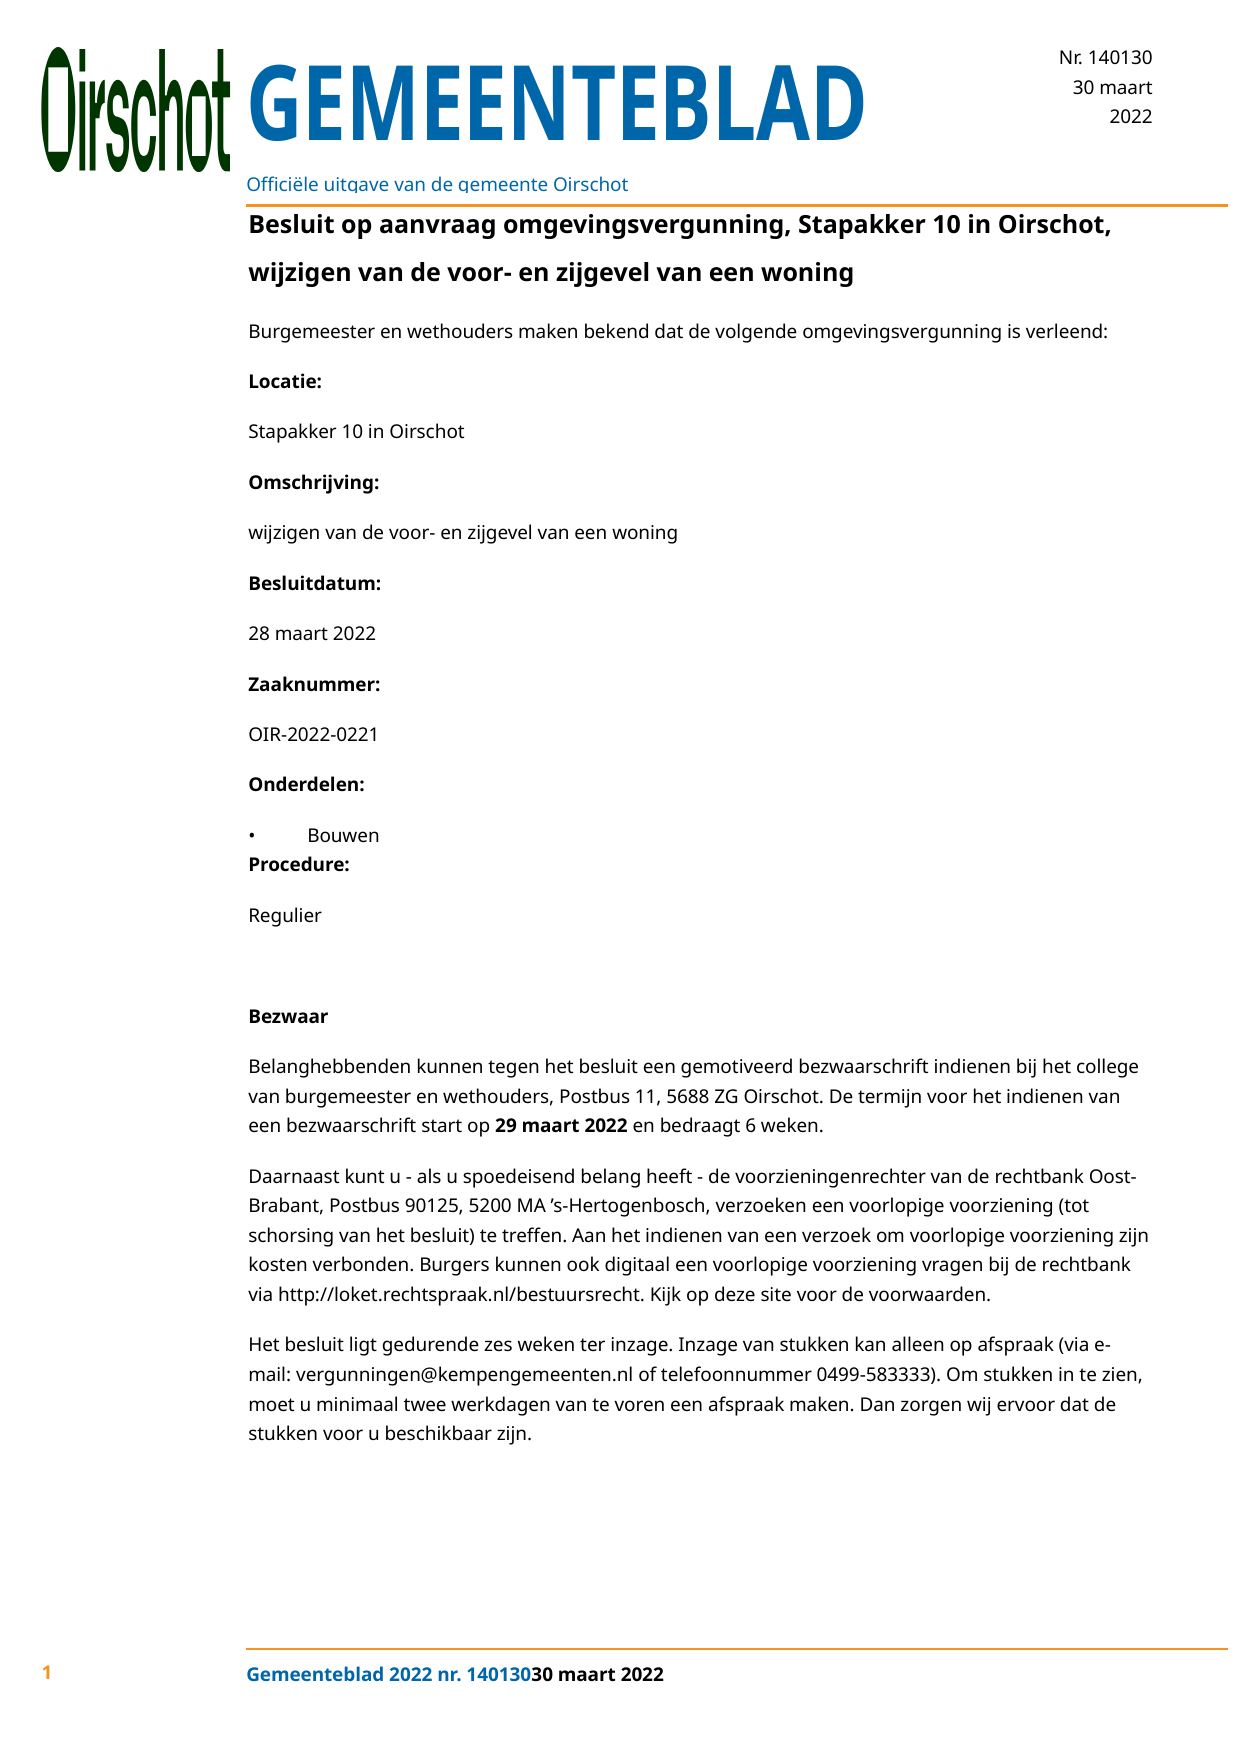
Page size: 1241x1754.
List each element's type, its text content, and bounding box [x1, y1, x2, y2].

text Het besluit ligt gedurende zes weken ter inzage. Inzage van stukken kan alleen op afspraak (via e-mail: vergunningen@kempengemeenten.nl of telefoonnummer 0499-583333). Om stukken in te zien, moet u minimaal twee werkdagen van te voren een afspraak maken. Dan zorgen wij ervoor dat de stukken voor u beschikbaar zijn. [248, 1332, 1152, 1446]
text wijzigen van de voor- en zijgevel van een woning [248, 519, 1152, 545]
text Locatie: [248, 368, 1152, 394]
text Bezwaar [248, 1003, 1152, 1029]
text Belanghebbenden kunnen tegen het besluit een gemotiveerd bezwaarschrift indienen bij het college van burgemeester en wethouders, Postbus 11, 5688 ZG Oirschot. De termijn voor het indienen van een bezwaarschrift start op 29 maart 2022 en bedraagt 6 weken. [248, 1053, 1152, 1138]
list Bouwen [248, 822, 1152, 848]
text Procedure: [248, 852, 1152, 877]
text Regulier [248, 902, 1152, 928]
text Besluit op aanvraag omgevingsvergunning, Stapakker 10 in Oirschot, wijzigen van de voor- en zijgevel van een woning [248, 207, 1152, 288]
text Besluitdatum: [248, 570, 1152, 596]
text OIR-2022-0221 [248, 721, 1152, 747]
text Zaaknummer: [248, 671, 1152, 697]
text Stapakker 10 in Oirschot [248, 419, 1152, 444]
text Omschrijving: [248, 469, 1152, 495]
text Burgemeester en wethouders maken bekend dat de volgende omgevingsvergunning is verleend: [248, 318, 1152, 344]
text 28 maart 2022 [248, 620, 1152, 646]
text Daarnaast kunt u - als u spoedeisend belang heeft - de voorzieningenrechter van de rechtbank Oost-Brabant, Postbus 90125, 5200 MA ’s-Hertogenbosch, verzoeken een voorlopige voorziening (tot schorsing van het besluit) te treffen. Aan het indienen van een verzoek om voorlopige voorziening zijn kosten verbonden. Burgers kunnen ook digitaal een voorlopige voorziening vragen bij de rechtbank via http://loket.rechtspraak.nl/bestuursrecht. Kijk op deze site voor de voorwaarden. [248, 1163, 1152, 1307]
text Onderdelen: [248, 772, 1152, 797]
picture [41, 47, 231, 172]
